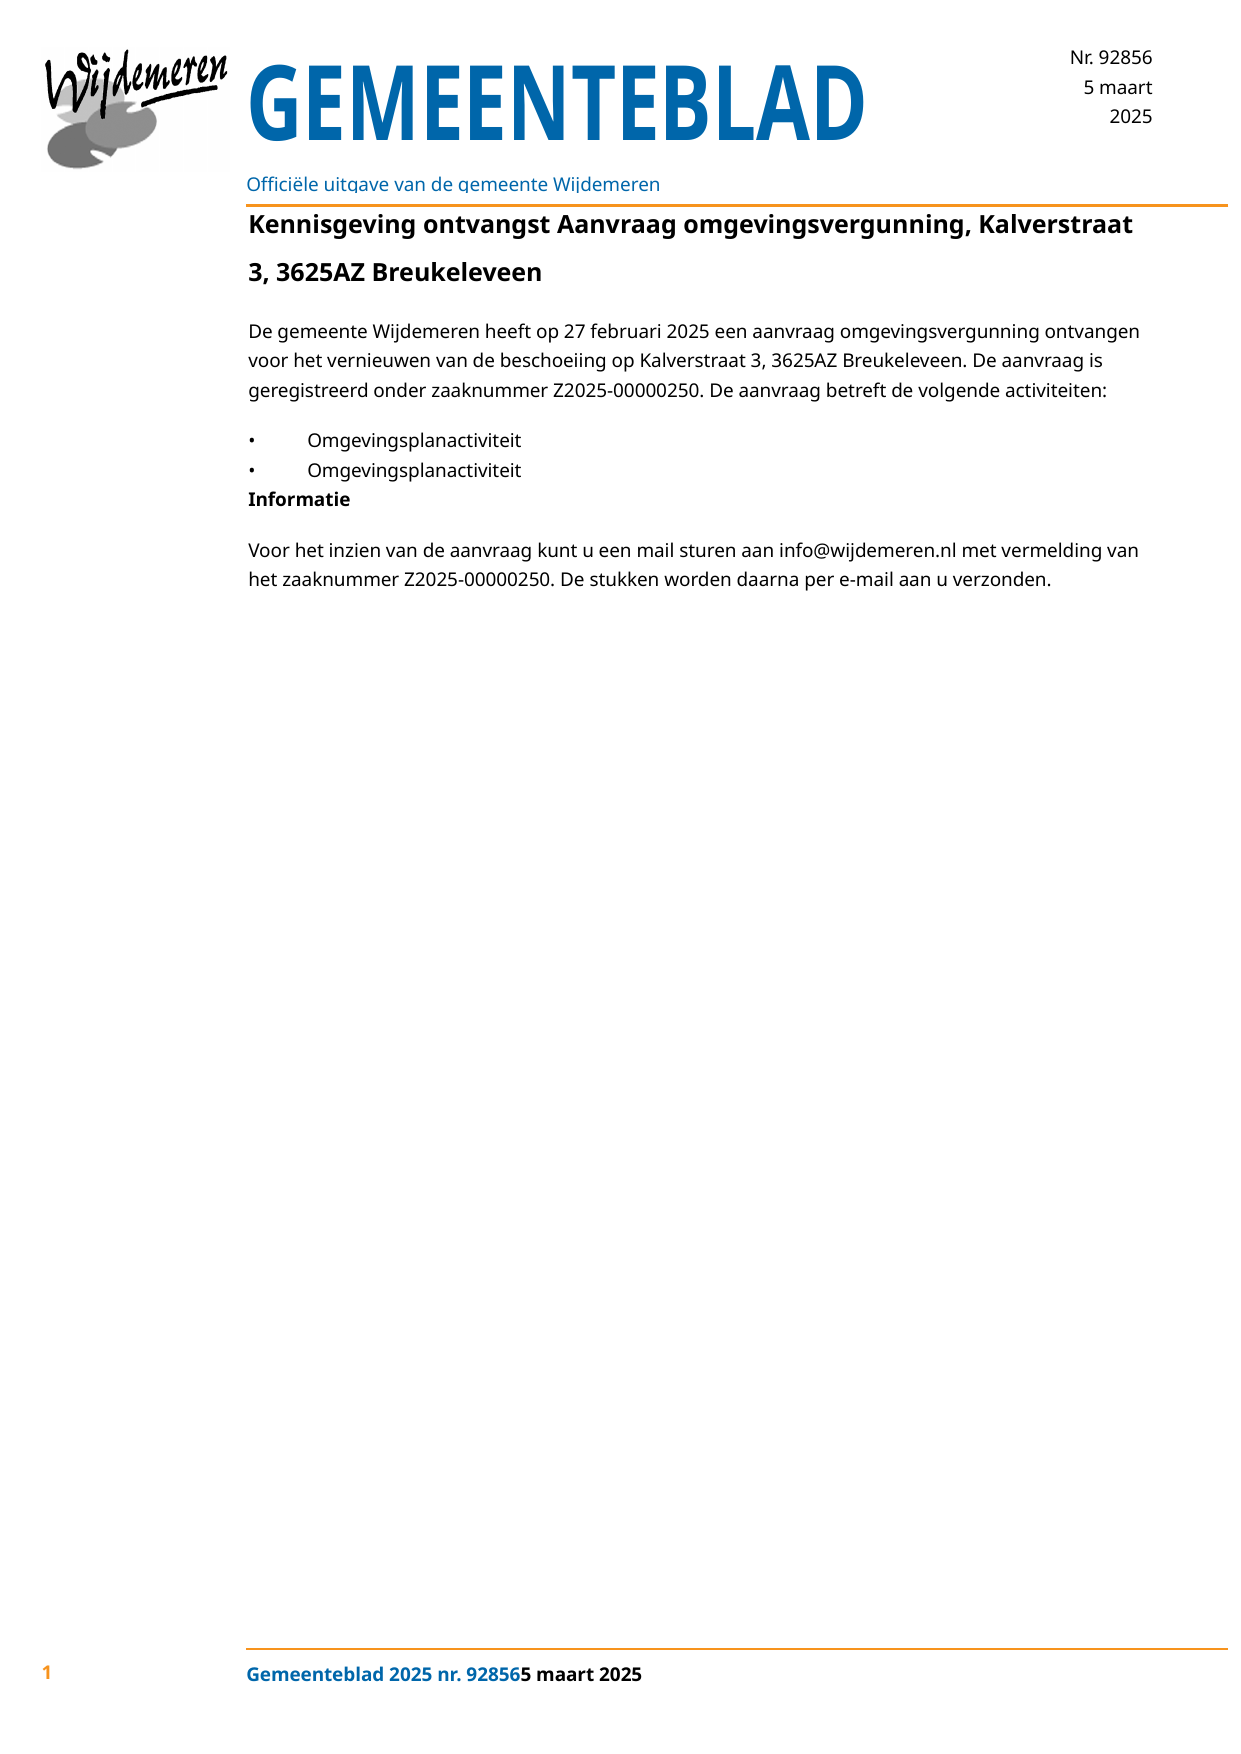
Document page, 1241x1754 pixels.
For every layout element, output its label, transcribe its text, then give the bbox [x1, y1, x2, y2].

picture [41, 47, 231, 172]
text Kennisgeving ontvangst Aanvraag omgevingsvergunning, Kalverstraat 3, 3625AZ Breukeleveen [248, 207, 1152, 288]
text Voor het inzien van de aanvraag kunt u een mail sturen aan info@wijdemeren.nl met vermelding van het zaaknummer Z2025-00000250. De stukken worden daarna per e-mail aan u verzonden. [248, 537, 1152, 592]
list Omgevingsplanactiviteit [248, 457, 1152, 483]
text De gemeente Wijdemeren heeft op 27 februari 2025 een aanvraag omgevingsvergunning ontvangen voor het vernieuwen van de beschoeiing op Kalverstraat 3, 3625AZ Breukeleveen. De aanvraag is geregistreerd onder zaaknummer Z2025-00000250. De aanvraag betreft de volgende activiteiten: [248, 318, 1152, 403]
text Informatie [248, 487, 1152, 512]
list Omgevingsplanactiviteit [248, 427, 1152, 453]
